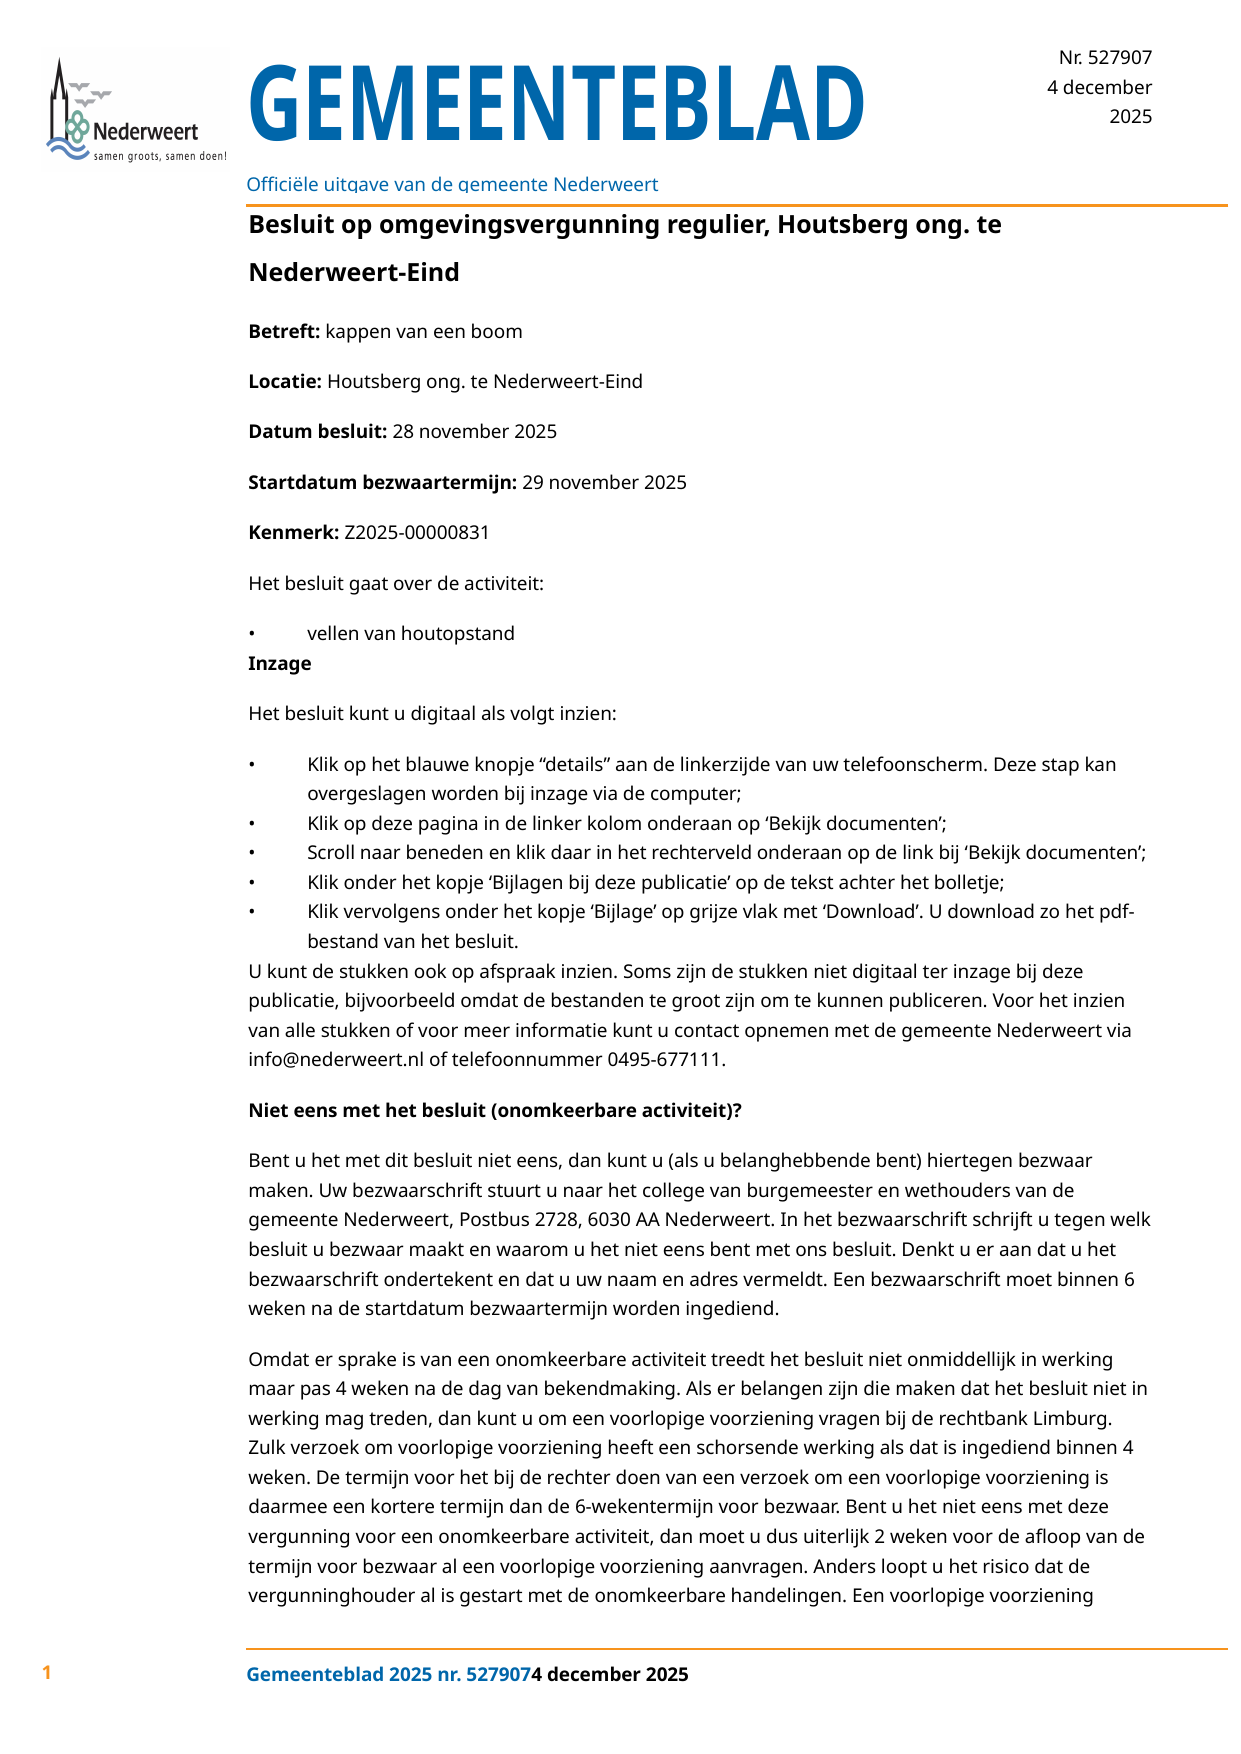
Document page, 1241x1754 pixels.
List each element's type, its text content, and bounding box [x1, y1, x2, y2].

list Klik vervolgens onder het kopje ‘Bijlage’ op grijze vlak met ‘Download’. U download zo het pdf-bestand van het besluit. [248, 899, 1152, 954]
picture [41, 47, 231, 172]
list Scroll naar beneden en klik daar in het rechterveld onderaan op de link bij ‘Bekijk documenten’; [248, 839, 1152, 865]
text Betreft: kappen van een boom [248, 318, 1152, 344]
list vellen van houtopstand [248, 620, 1152, 646]
list Klik op het blauwe knopje “details” aan de linkerzijde van uw telefoonscherm. Deze stap kan overgeslagen worden bij inzage via de computer; [248, 751, 1152, 806]
text Datum besluit: 28 november 2025 [248, 419, 1152, 444]
list Klik op deze pagina in de linker kolom onderaan op ‘Bekijk documenten’; [248, 810, 1152, 836]
text Het besluit gaat over de activiteit: [248, 570, 1152, 596]
text Niet eens met het besluit (onomkeerbare activiteit)? [248, 1097, 1152, 1123]
list Klik onder het kopje ‘Bijlagen bij deze publicatie’ op de tekst achter het bolletje; [248, 869, 1152, 895]
text Het besluit kunt u digitaal als volgt inzien: [248, 700, 1152, 726]
text Inzage [248, 650, 1152, 676]
text Omdat er sprake is van een onomkeerbare activiteit treedt het besluit niet onmiddellijk in werking maar pas 4 weken na de dag van bekendmaking. Als er belangen zijn die maken dat het besluit niet in werking mag treden, dan kunt u om een voorlopige voorziening vragen bij de rechtbank Limburg. Zulk verzoek om voorlopige voorziening heeft een schorsende werking als dat is ingediend binnen 4 weken. De termijn voor het bij de rechter doen van een verzoek om een voorlopige voorziening is daarmee een kortere termijn dan de 6-wekentermijn voor bezwaar. Bent u het niet eens met deze vergunning voor een onomkeerbare activiteit, dan moet u dus uiterlijk 2 weken voor de afloop van de termijn voor bezwaar al een voorlopige voorziening aanvragen. Anders loopt u het risico dat de vergunninghouder al is gestart met de onomkeerbare handelingen. Een voorlopige voorziening [248, 1346, 1152, 1608]
text Startdatum bezwaartermijn: 29 november 2025 [248, 469, 1152, 495]
text Locatie: Houtsberg ong. te Nederweert-Eind [248, 368, 1152, 394]
text Kenmerk: Z2025-00000831 [248, 519, 1152, 545]
text Bent u het met dit besluit niet eens, dan kunt u (als u belanghebbende bent) hiertegen bezwaar maken. Uw bezwaarschrift stuurt u naar het college van burgemeester en wethouders van de gemeente Nederweert, Postbus 2728, 6030 AA Nederweert. In het bezwaarschrift schrijft u tegen welk besluit u bezwaar maakt en waarom u het niet eens bent met ons besluit. Denkt u er aan dat u het bezwaarschrift ondertekent en dat u uw naam en adres vermeldt. Een bezwaarschrift moet binnen 6 weken na de startdatum bezwaartermijn worden ingediend. [248, 1147, 1152, 1321]
text Besluit op omgevingsvergunning regulier, Houtsberg ong. te Nederweert-Eind [248, 207, 1152, 288]
text U kunt de stukken ook op afspraak inzien. Soms zijn de stukken niet digitaal ter inzage bij deze publicatie, bijvoorbeeld omdat de bestanden te groot zijn om te kunnen publiceren. Voor het inzien van alle stukken of voor meer informatie kunt u contact opnemen met de gemeente Nederweert via info@nederweert.nl of telefoonnummer 0495-677111. [248, 958, 1152, 1072]
